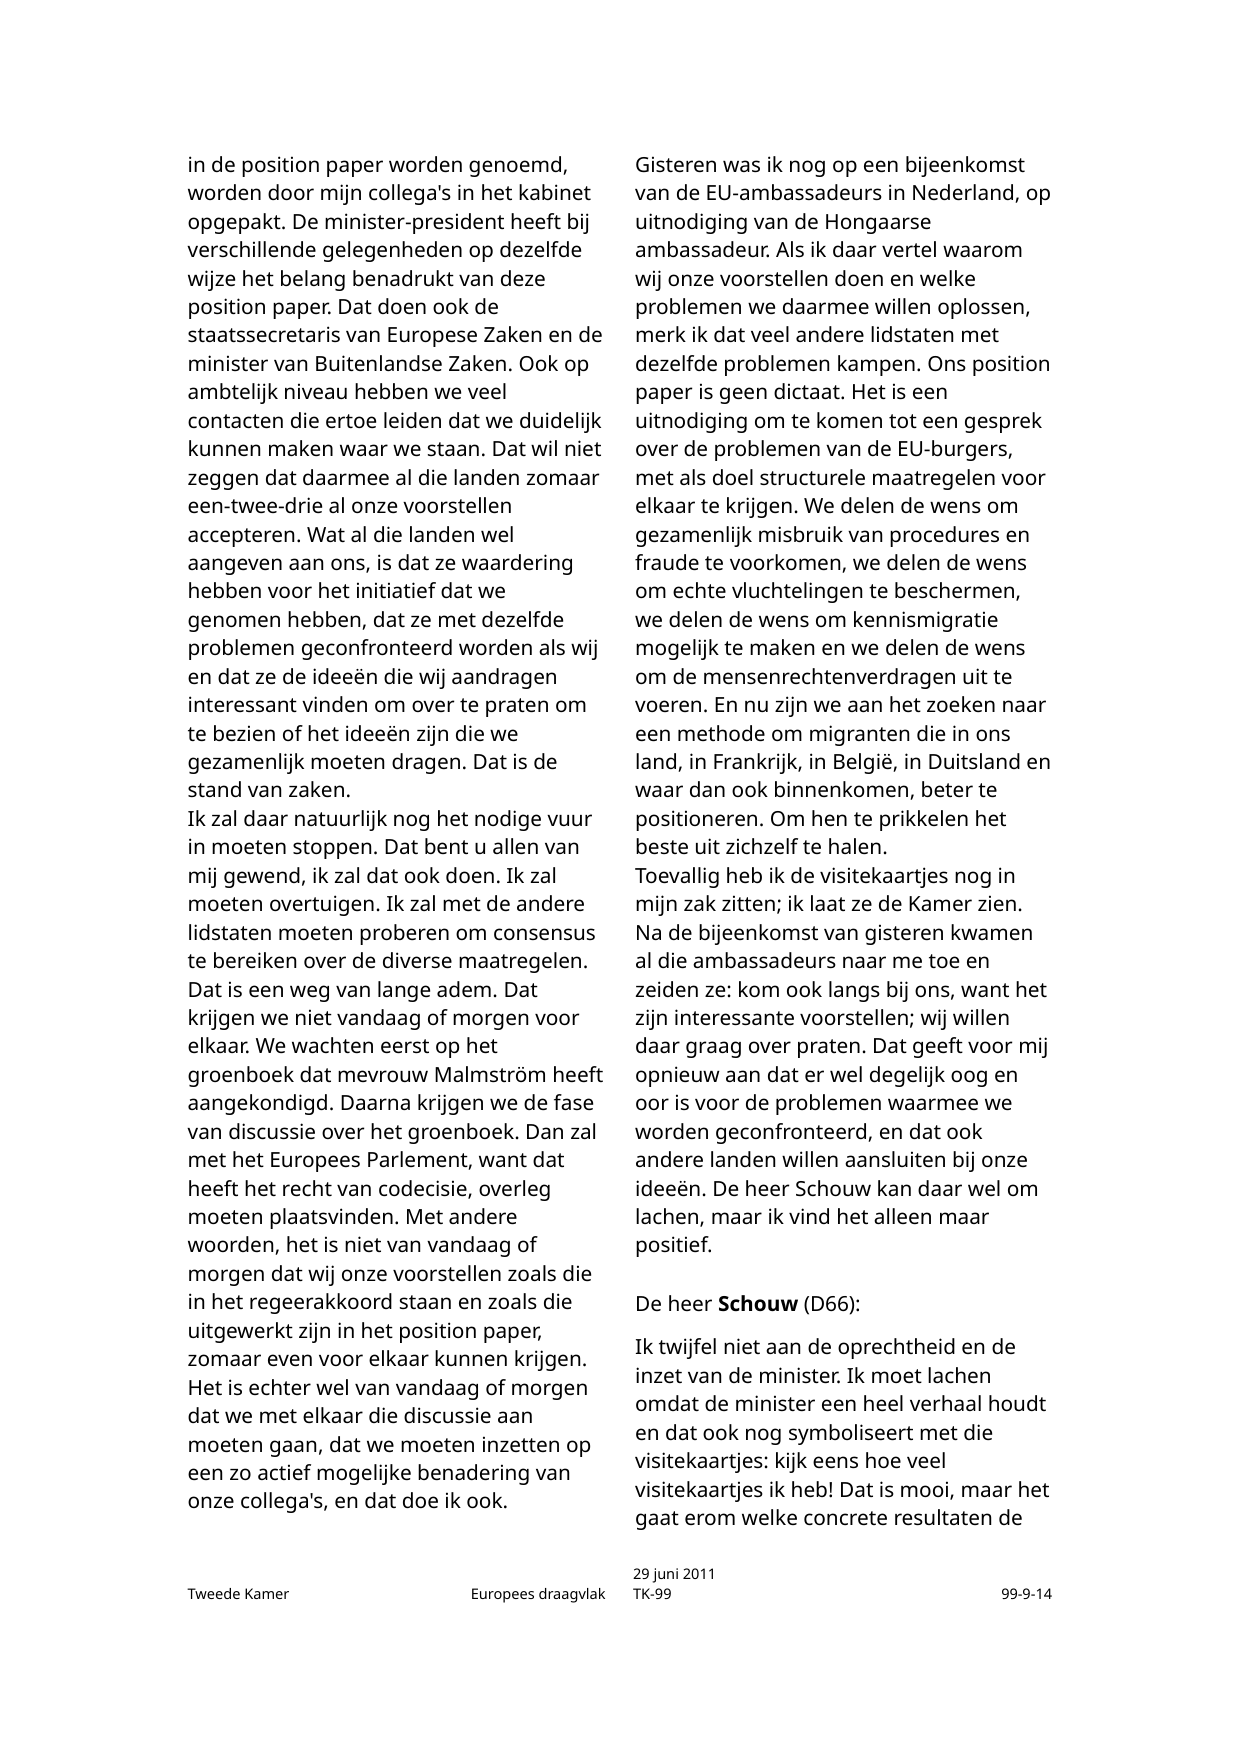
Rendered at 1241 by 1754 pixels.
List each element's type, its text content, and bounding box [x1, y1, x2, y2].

text Ik zal daar natuurlijk nog het nodige vuur in moeten stoppen. Dat bent u allen van mij gewend, ik zal dat ook doen. Ik zal moeten overtuigen. Ik zal met de andere lidstaten moeten proberen om consensus te bereiken over de diverse maatregelen. Dat is een weg van lange adem. Dat krijgen we niet vandaag of morgen voor elkaar. We wachten eerst op het groenboek dat mevrouw Malmström heeft aangekondigd. Daarna krijgen we de fase van discussie over het groenboek. Dan zal met het Europees Parlement, want dat heeft het recht van codecisie, overleg moeten plaatsvinden. Met andere woorden, het is niet van vandaag of morgen dat wij onze voorstellen zoals die in het regeerakkoord staan en zoals die uitgewerkt zijn in het position paper, zomaar even voor elkaar kunnen krijgen. Het is echter wel van vandaag of morgen dat we met elkaar die discussie aan moeten gaan, dat we moeten inzetten op een zo actief mogelijke benadering van onze collega's, en dat doe ik ook. [187, 804, 605, 1515]
text in de position paper worden genoemd, worden door mijn collega's in het kabinet opgepakt. De minister-president heeft bij verschillende gelegenheden op dezelfde wijze het belang benadrukt van deze position paper. Dat doen ook de staatssecretaris van Europese Zaken en de minister van Buitenlandse Zaken. Ook op ambtelijk niveau hebben we veel contacten die ertoe leiden dat we duidelijk kunnen maken waar we staan. Dat wil niet zeggen dat daarmee al die landen zomaar een-twee-drie al onze voorstellen accepteren. Wat al die landen wel aangeven aan ons, is dat ze waardering hebben voor het initiatief dat we genomen hebben, dat ze met dezelfde problemen geconfronteerd worden als wij en dat ze de ideeën die wij aandragen interessant vinden om over te praten om te bezien of het ideeën zijn die we gezamenlijk moeten dragen. Dat is de stand van zaken. [187, 150, 605, 804]
text Ik twijfel niet aan de oprechtheid en de inzet van de minister. Ik moet lachen omdat de minister een heel verhaal houdt en dat ook nog symboliseert met die visitekaartjes: kijk eens hoe veel visitekaartjes ik heb! Dat is mooi, maar het gaat erom welke concrete resultaten de [635, 1332, 1053, 1532]
text Gisteren was ik nog op een bijeenkomst van de EU-ambassadeurs in Nederland, op uitnodiging van de Hongaarse ambassadeur. Als ik daar vertel waarom wij onze voorstellen doen en welke problemen we daarmee willen oplossen, merk ik dat veel andere lidstaten met dezelfde problemen kampen. Ons position paper is geen dictaat. Het is een uitnodiging om te komen tot een gesprek over de problemen van de EU-burgers, met als doel structurele maatregelen voor elkaar te krijgen. We delen de wens om gezamenlijk misbruik van procedures en fraude te voorkomen, we delen de wens om echte vluchtelingen te beschermen, we delen de wens om kennismigratie mogelijk te maken en we delen de wens om de mensenrechtenverdragen uit te voeren. En nu zijn we aan het zoeken naar een methode om migranten die in ons land, in Frankrijk, in België, in Duitsland en waar dan ook binnenkomen, beter te positioneren. Om hen te prikkelen het beste uit zichzelf te halen. [635, 150, 1053, 861]
text Toevallig heb ik de visitekaartjes nog in mijn zak zitten; ik laat ze de Kamer zien. Na de bijeenkomst van gisteren kwamen al die ambassadeurs naar me toe en zeiden ze: kom ook langs bij ons, want het zijn interessante voorstellen; wij willen daar graag over praten. Dat geeft voor mij opnieuw aan dat er wel degelijk oog en oor is voor de problemen waarmee we worden geconfronteerd, en dat ook andere landen willen aansluiten bij onze ideeën. De heer Schouw kan daar wel om lachen, maar ik vind het alleen maar positief. [635, 861, 1053, 1259]
text De heer Schouw (D66): [635, 1289, 1053, 1317]
